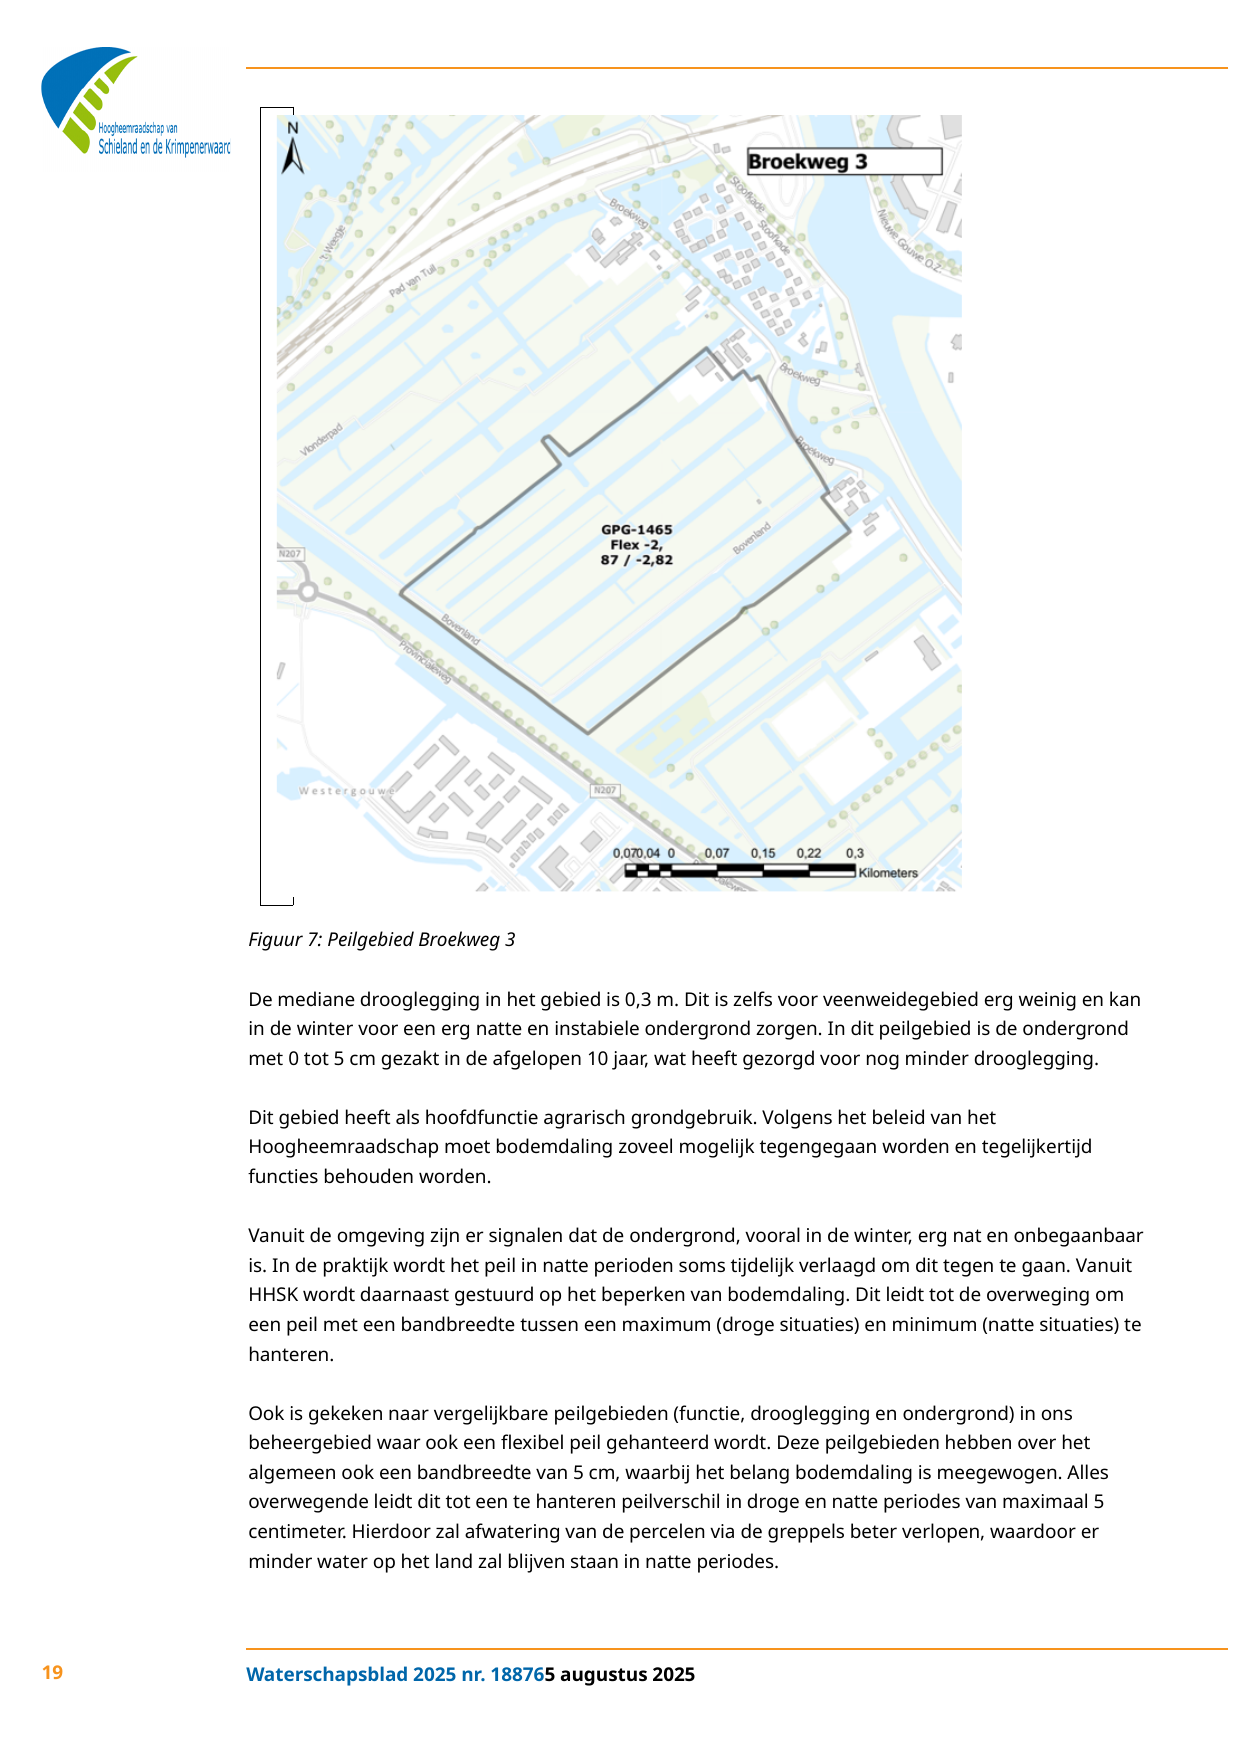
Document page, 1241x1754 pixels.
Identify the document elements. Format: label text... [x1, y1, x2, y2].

text Dit gebied heeft als hoofdfunctie agrarisch grondgebruik. Volgens het beleid van het Hoogheemraadschap moet bodemdaling zoveel mogelijk tegengegaan worden en tegelijkertijd functies behouden worden. [248, 1104, 1152, 1189]
picture [268, 115, 972, 897]
text De mediane drooglegging in het gebied is 0,3 m. Dit is zelfs voor veenweidegebied erg weinig en kan in de winter voor een erg natte en instabiele ondergrond zorgen. In dit peilgebied is de ondergrond met 0 tot 5 cm gezakt in de afgelopen 10 jaar, wat heeft gezorgd voor nog minder drooglegging. [248, 986, 1152, 1071]
text Ook is gekeken naar vergelijkbare peilgebieden (functie, drooglegging en ondergrond) in ons beheergebied waar ook een flexibel peil gehanteerd wordt. Deze peilgebieden hebben over het algemeen ook een bandbreedte van 5 cm, waarbij het belang bodemdaling is meegewogen. Alles overwegende leidt dit tot een te hanteren peilverschil in droge en natte periodes van maximaal 5 centimeter. Hierdoor zal afwatering van de percelen via de greppels beter verlopen, waardoor er minder water op het land zal blijven staan in natte periodes. [248, 1400, 1152, 1574]
text Vanuit de omgeving zijn er signalen dat de ondergrond, vooral in de winter, erg nat en onbegaanbaar is. In de praktijk wordt het peil in natte perioden soms tijdelijk verlaagd om dit tegen te gaan. Vanuit HHSK wordt daarnaast gestuurd op het beperken van bodemdaling. Dit leidt tot de overweging om een peil met een bandbreedte tussen een maximum (droge situaties) en minimum (natte situaties) te hanteren. [248, 1222, 1152, 1367]
text Figuur 7: Peilgebied Broekweg 3 [248, 927, 1152, 952]
picture [41, 47, 231, 172]
